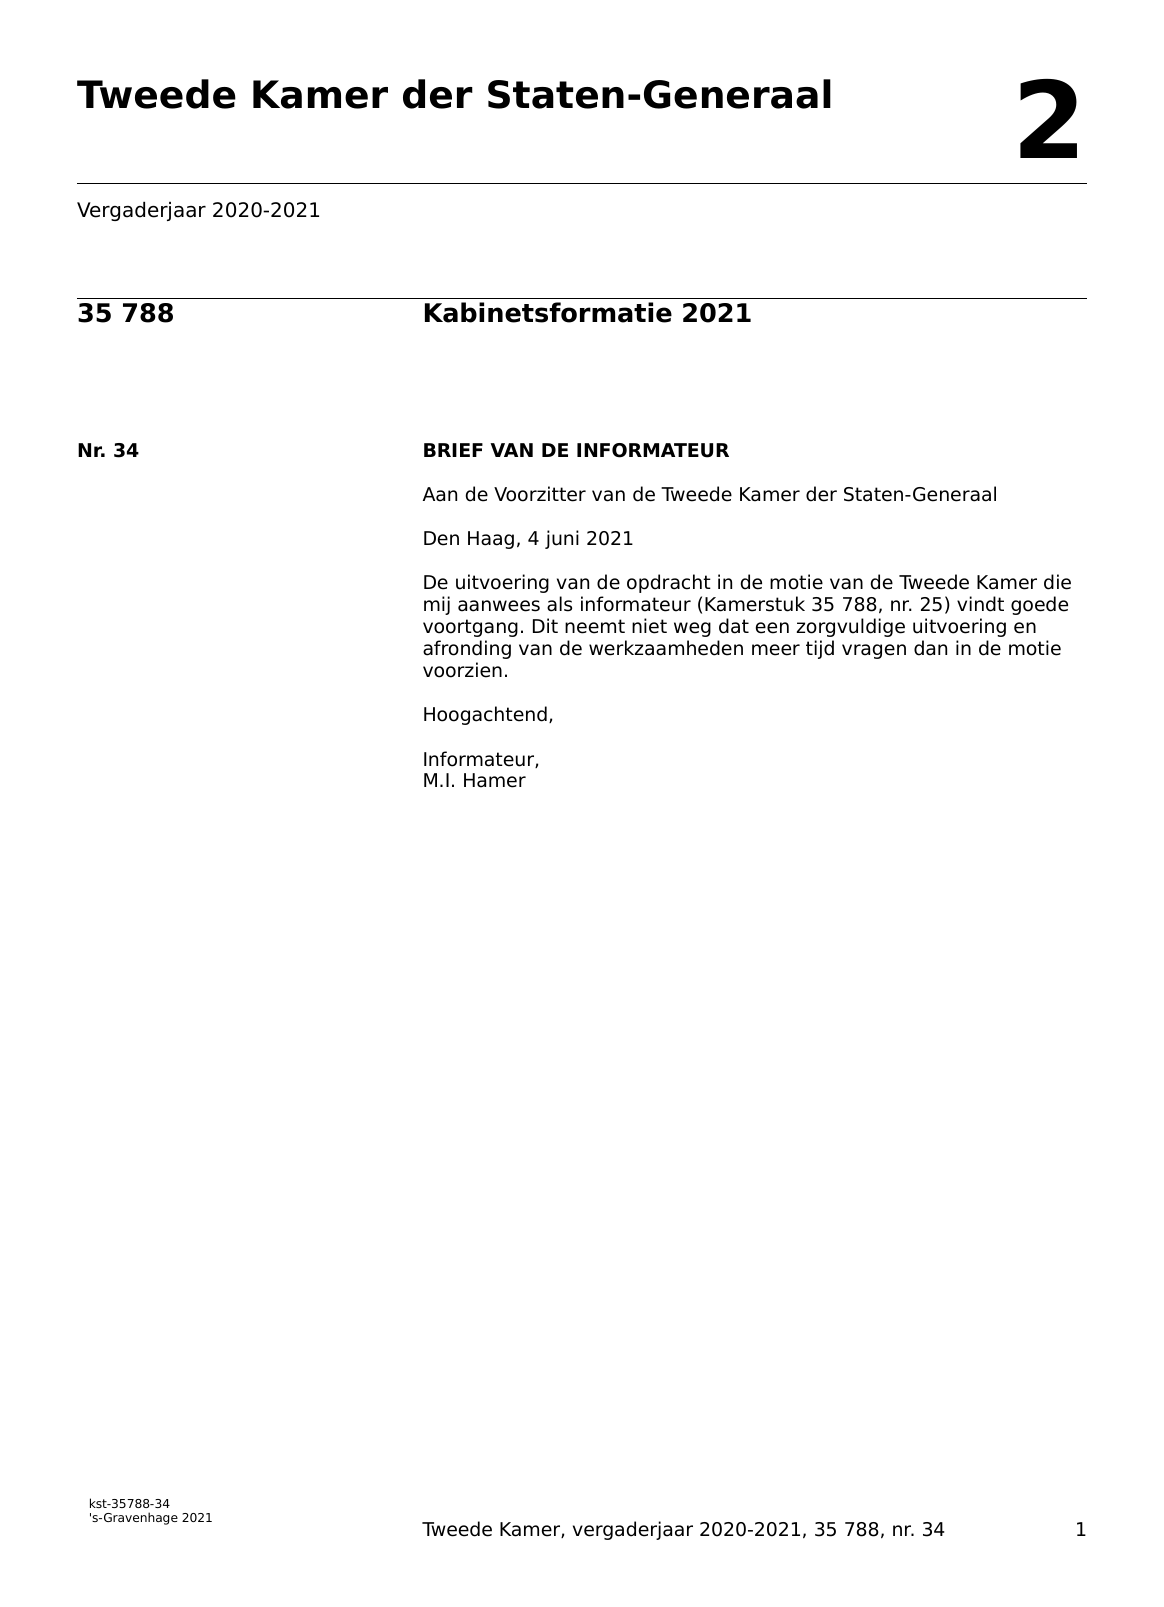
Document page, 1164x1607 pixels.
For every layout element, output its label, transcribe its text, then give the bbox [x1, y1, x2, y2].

table_cell Vergaderjaar 2020-2021 [77, 184, 1087, 298]
text 's-Gravenhage 2021 [88, 1511, 323, 1525]
table_header Tweede Kamer der Staten-Generaal [77, 59, 886, 183]
subtitle 35 788 Kabinetsformatie 2021 [77, 299, 1087, 329]
text Den Haag, 4 juni 2021 [422, 528, 1087, 550]
table_header 2 [886, 59, 1087, 183]
text Informateur, [422, 748, 1087, 770]
text De uitvoering van de opdracht in de motie van de Tweede Kamer die mij aanwees als informateur (Kamerstuk 35 788, nr. 25) vindt goede voortgang. Dit neemt niet weg dat een zorgvuldige uitvoering en afronding van de werkzaamheden meer tijd vragen dan in de motie voorzien. [422, 572, 1087, 682]
text Aan de Voorzitter van de Tweede Kamer der Staten-Generaal [422, 484, 1087, 506]
text kst-35788-34 [88, 1497, 323, 1511]
text Hoogachtend, [422, 704, 1087, 726]
subtitle Nr. 34 BRIEF VAN DE INFORMATEUR [77, 440, 1087, 462]
text M.I. Hamer [422, 770, 1087, 792]
